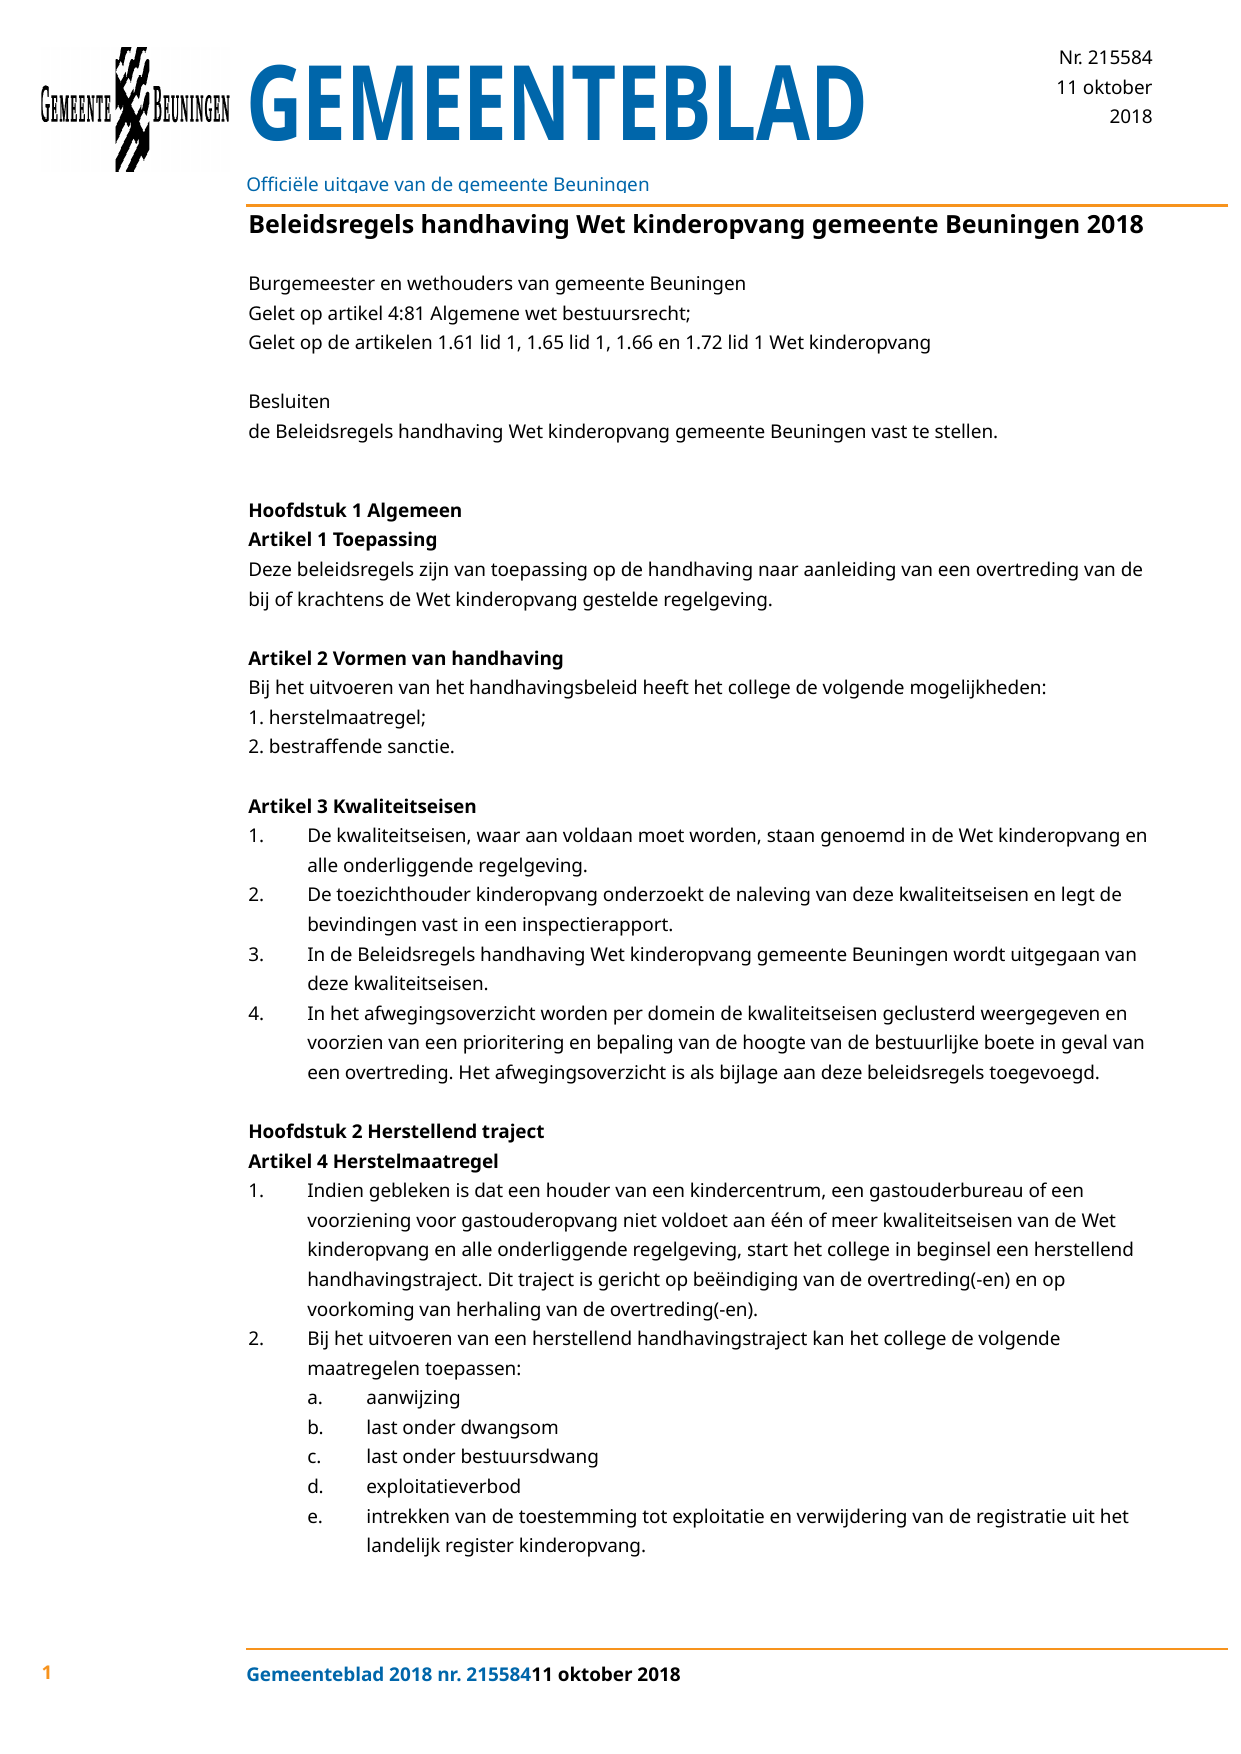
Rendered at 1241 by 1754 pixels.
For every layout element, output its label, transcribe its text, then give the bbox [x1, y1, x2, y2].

text Artikel 2 Vormen van handhaving [248, 645, 1152, 671]
text de Beleidsregels handhaving Wet kinderopvang gemeente Beuningen vast te stellen. [248, 418, 1152, 444]
text Artikel 3 Kwaliteitseisen [248, 793, 1152, 819]
list last onder dwangsom [307, 1414, 1152, 1440]
text 2. bestraffende sanctie. [248, 734, 1152, 759]
text Artikel 1 Toepassing [248, 527, 1152, 552]
list intrekken van de toestemming tot exploitatie en verwijdering van de registratie uit het landelijk register kinderopvang. [307, 1503, 1152, 1558]
list Bij het uitvoeren van een herstellend handhavingstraject kan het college de volgende maatregelen toepassen: [248, 1325, 1152, 1381]
text Gelet op de artikelen 1.61 lid 1, 1.65 lid 1, 1.66 en 1.72 lid 1 Wet kinderopvang [248, 329, 1152, 355]
list aanwijzing [307, 1384, 1152, 1410]
text Bij het uitvoeren van het handhavingsbeleid heeft het college de volgende mogelijkheden: [248, 674, 1152, 700]
text Deze beleidsregels zijn van toepassing op de handhaving naar aanleiding van een overtreding van de bij of krachtens de Wet kinderopvang gestelde regelgeving. [248, 556, 1152, 612]
list De kwaliteitseisen, waar aan voldaan moet worden, staan genoemd in de Wet kinderopvang en alle onderliggende regelgeving. [248, 822, 1152, 878]
list exploitatieverbod [307, 1473, 1152, 1499]
text Artikel 4 Herstelmaatregel [248, 1148, 1152, 1174]
text 1. herstelmaatregel; [248, 704, 1152, 730]
text Hoofdstuk 1 Algemeen [248, 497, 1152, 523]
text Beleidsregels handhaving Wet kinderopvang gemeente Beuningen 2018 [248, 207, 1152, 241]
picture [41, 47, 231, 172]
list In de Beleidsregels handhaving Wet kinderopvang gemeente Beuningen wordt uitgegaan van deze kwaliteitseisen. [248, 941, 1152, 996]
list De toezichthouder kinderopvang onderzoekt de naleving van deze kwaliteitseisen en legt de bevindingen vast in een inspectierapport. [248, 882, 1152, 937]
text Hoofdstuk 2 Herstellend traject [248, 1118, 1152, 1144]
list Indien gebleken is dat een houder van een kindercentrum, een gastouderbureau of een voorziening voor gastouderopvang niet voldoet aan één of meer kwaliteitseisen van de Wet kinderopvang en alle onderliggende regelgeving, start het college in beginsel een herstellend handhavingstraject. Dit traject is gericht op beëindiging van de overtreding(-en) en op voorkoming van herhaling van de overtreding(-en). [248, 1177, 1152, 1322]
list last onder bestuursdwang [307, 1444, 1152, 1469]
text Besluiten [248, 389, 1152, 414]
text Burgemeester en wethouders van gemeente Beuningen [248, 270, 1152, 296]
list In het afwegingsoverzicht worden per domein de kwaliteitseisen geclusterd weergegeven en voorzien van een prioritering en bepaling van de hoogte van de bestuurlijke boete in geval van een overtreding. Het afwegingsoverzicht is als bijlage aan deze beleidsregels toegevoegd. [248, 1000, 1152, 1085]
text Gelet op artikel 4:81 Algemene wet bestuursrecht; [248, 300, 1152, 326]
